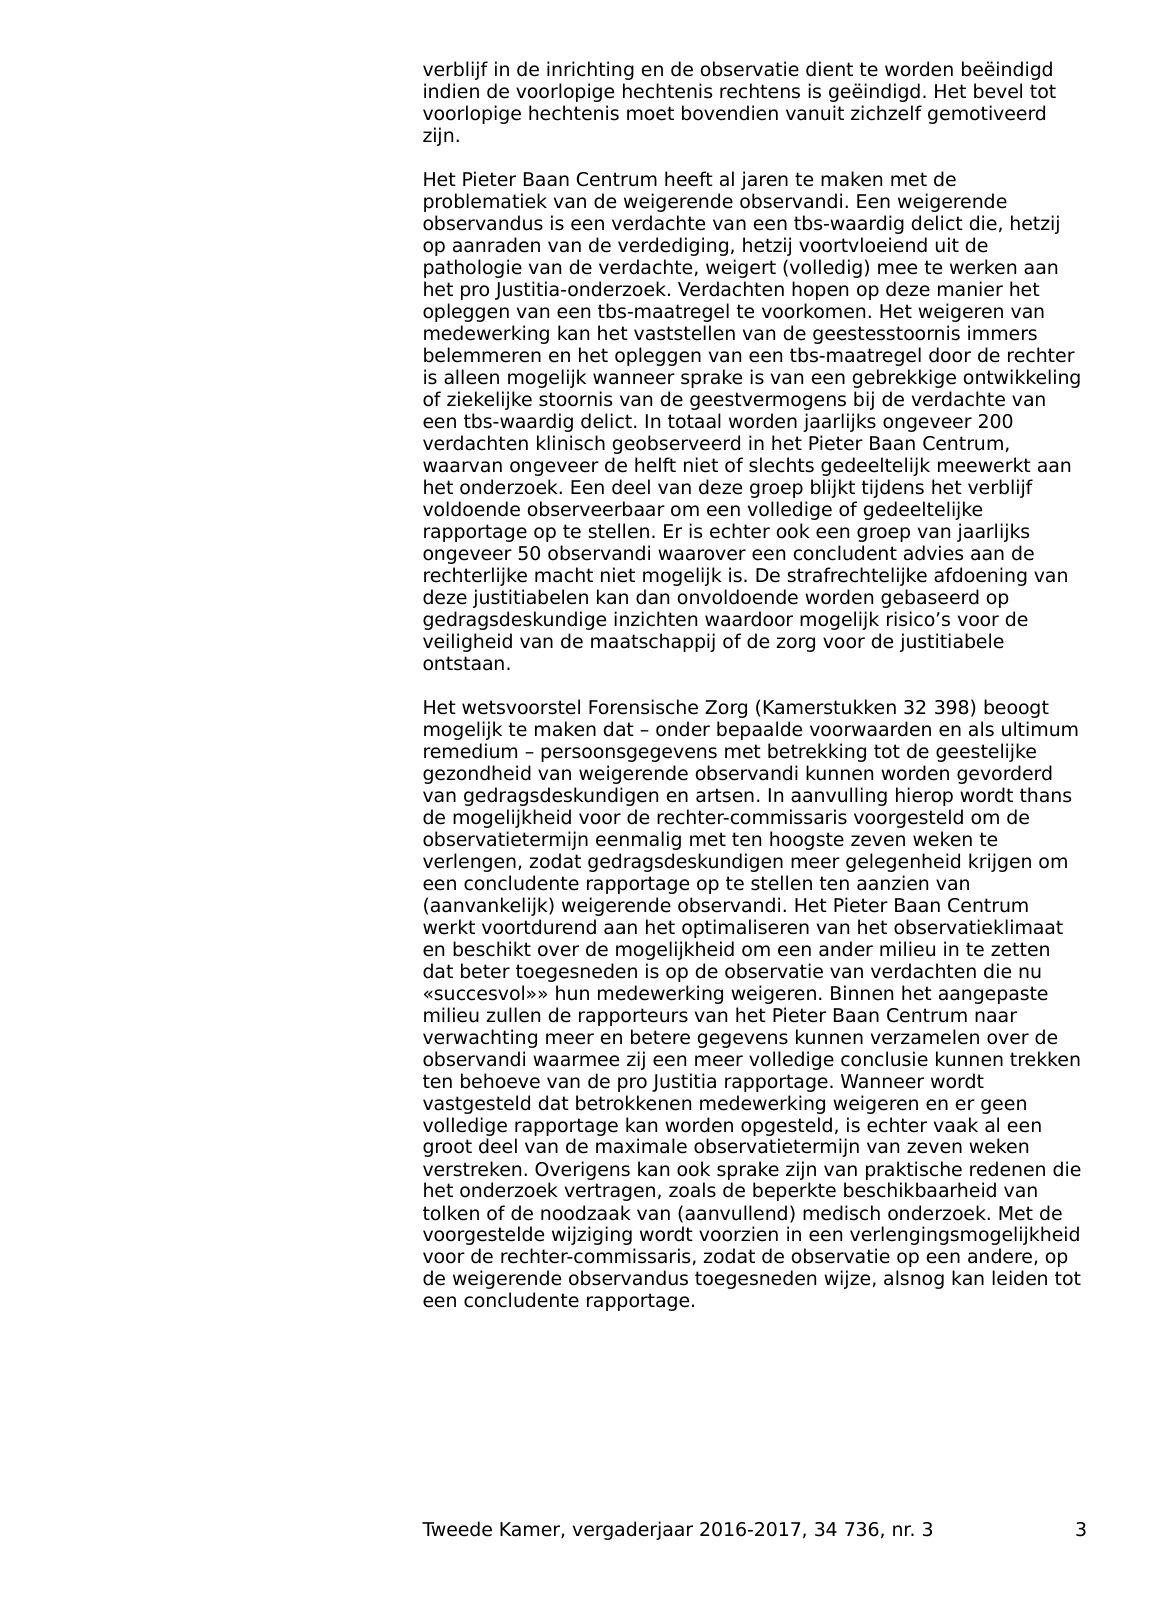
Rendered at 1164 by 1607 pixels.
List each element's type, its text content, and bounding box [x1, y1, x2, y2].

text Het wetsvoorstel Forensische Zorg (Kamerstukken 32 398) beoogt mogelijk te maken dat – onder bepaalde voorwaarden en als ultimum remedium – persoonsgegevens met betrekking tot de geestelijke gezondheid van weigerende observandi kunnen worden gevorderd van gedragsdeskundigen en artsen. In aanvulling hierop wordt thans de mogelijkheid voor de rechter-commissaris voorgesteld om de observatietermijn eenmalig met ten hoogste zeven weken te verlengen, zodat gedragsdeskundigen meer gelegenheid krijgen om een concludente rapportage op te stellen ten aanzien van (aanvankelijk) weigerende observandi. Het Pieter Baan Centrum werkt voortdurend aan het optimaliseren van het observatieklimaat en beschikt over de mogelijkheid om een ander milieu in te zetten dat beter toegesneden is op de observatie van verdachten die nu «succesvol»» hun medewerking weigeren. Binnen het aangepaste milieu zullen de rapporteurs van het Pieter Baan Centrum naar verwachting meer en betere gegevens kunnen verzamelen over de observandi waarmee zij een meer volledige conclusie kunnen trekken ten behoeve van de pro Justitia rapportage. Wanneer wordt vastgesteld dat betrokkenen medewerking weigeren en er geen volledige rapportage kan worden opgesteld, is echter vaak al een groot deel van de maximale observatietermijn van zeven weken verstreken. Overigens kan ook sprake zijn van praktische redenen die het onderzoek vertragen, zoals de beperkte beschikbaarheid van tolken of de noodzaak van (aanvullend) medisch onderzoek. Met de voorgestelde wijziging wordt voorzien in een verlengingsmogelijkheid voor de rechter-commissaris, zodat de observatie op een andere, op de weigerende observandus toegesneden wijze, alsnog kan leiden tot een concludente rapportage. [422, 697, 1087, 1312]
text verblijf in de inrichting en de observatie dient te worden beëindigd indien de voorlopige hechtenis rechtens is geëindigd. Het bevel tot voorlopige hechtenis moet bovendien vanuit zichzelf gemotiveerd zijn. [422, 59, 1087, 147]
text Het Pieter Baan Centrum heeft al jaren te maken met de problematiek van de weigerende observandi. Een weigerende observandus is een verdachte van een tbs-waardig delict die, hetzij op aanraden van de verdediging, hetzij voortvloeiend uit de pathologie van de verdachte, weigert (volledig) mee te werken aan het pro Justitia-onderzoek. Verdachten hopen op deze manier het opleggen van een tbs-maatregel te voorkomen. Het weigeren van medewerking kan het vaststellen van de geestesstoornis immers belemmeren en het opleggen van een tbs-maatregel door de rechter is alleen mogelijk wanneer sprake is van een gebrekkige ontwikkeling of ziekelijke stoornis van de geestvermogens bij de verdachte van een tbs-waardig delict. In totaal worden jaarlijks ongeveer 200 verdachten klinisch geobserveerd in het Pieter Baan Centrum, waarvan ongeveer de helft niet of slechts gedeeltelijk meewerkt aan het onderzoek. Een deel van deze groep blijkt tijdens het verblijf voldoende observeerbaar om een volledige of gedeeltelijke rapportage op te stellen. Er is echter ook een groep van jaarlijks ongeveer 50 observandi waarover een concludent advies aan de rechterlijke macht niet mogelijk is. De strafrechtelijke afdoening van deze justitiabelen kan dan onvoldoende worden gebaseerd op gedragsdeskundige inzichten waardoor mogelijk risico’s voor de veiligheid van de maatschappij of de zorg voor de justitiabele ontstaan. [422, 169, 1087, 675]
